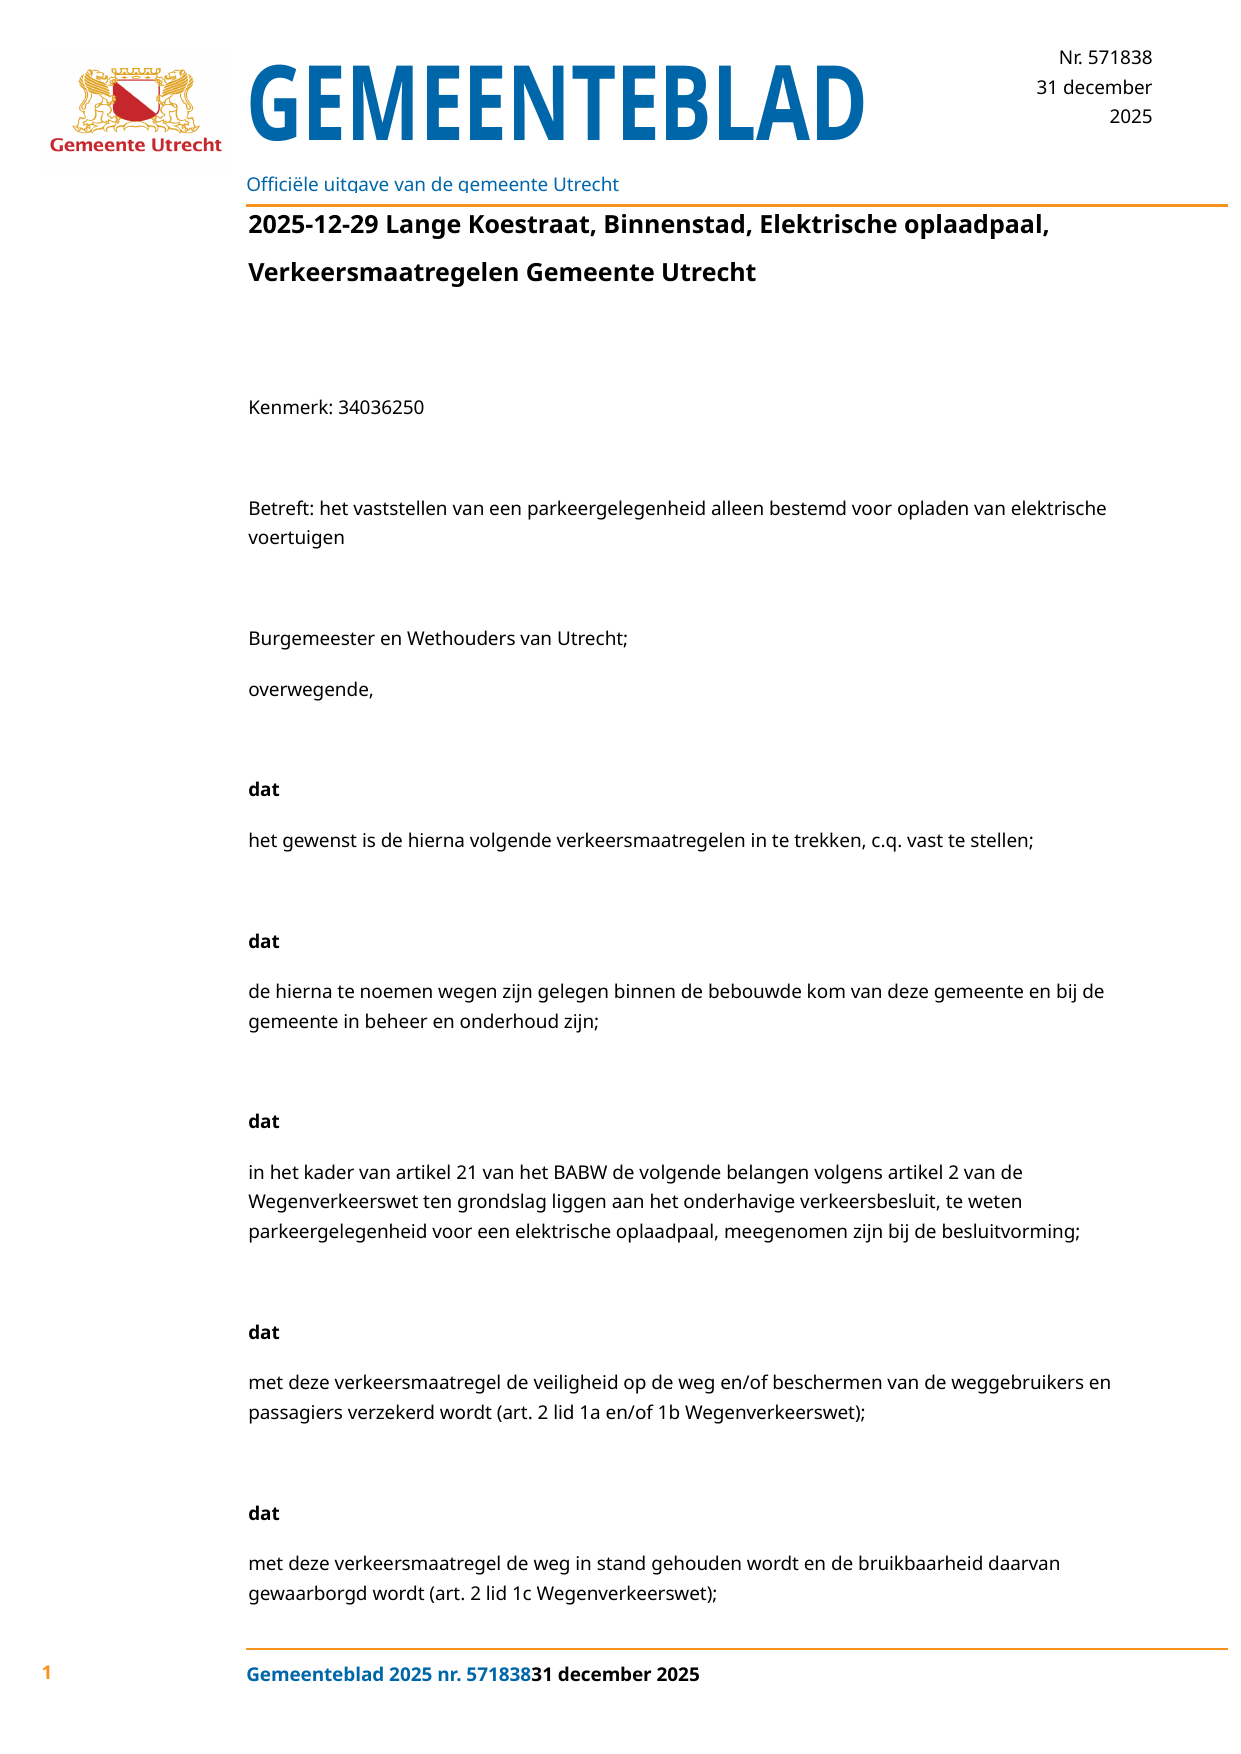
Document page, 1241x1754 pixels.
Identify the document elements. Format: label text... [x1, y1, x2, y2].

text dat [248, 1109, 1152, 1134]
text met deze verkeersmaatregel de weg in stand gehouden wordt en de bruikbaarheid daarvan gewaarborgd wordt (art. 2 lid 1c Wegenverkeerswet); [248, 1550, 1152, 1606]
text dat [248, 777, 1152, 802]
text 2025-12-29 Lange Koestraat, Binnenstad, Elektrische oplaadpaal, Verkeersmaatregelen Gemeente Utrecht [248, 207, 1152, 288]
text in het kader van artikel 21 van het BABW de volgende belangen volgens artikel 2 van de Wegenverkeerswet ten grondslag liggen aan het onderhavige verkeersbesluit, te weten parkeergelegenheid voor een elektrische oplaadpaal, meegenomen zijn bij de besluitvorming; [248, 1159, 1152, 1244]
text overwegende, [248, 676, 1152, 701]
text de hierna te noemen wegen zijn gelegen binnen de bebouwde kom van deze gemeente en bij de gemeente in beheer en onderhoud zijn; [248, 978, 1152, 1033]
text Betreft: het vaststellen van een parkeergelegenheid alleen bestemd voor opladen van elektrische voertuigen [248, 495, 1152, 550]
picture [41, 47, 231, 172]
text het gewenst is de hierna volgende verkeersmaatregelen in te trekken, c.q. vast te stellen; [248, 827, 1152, 853]
text met deze verkeersmaatregel de veiligheid op de weg en/of beschermen van de weggebruikers en passagiers verzekerd wordt (art. 2 lid 1a en/of 1b Wegenverkeerswet); [248, 1369, 1152, 1425]
text dat [248, 1319, 1152, 1345]
text dat [248, 928, 1152, 953]
text Burgemeester en Wethouders van Utrecht; [248, 625, 1152, 651]
text Kenmerk: 34036250 [248, 394, 1152, 420]
text dat [248, 1500, 1152, 1526]
